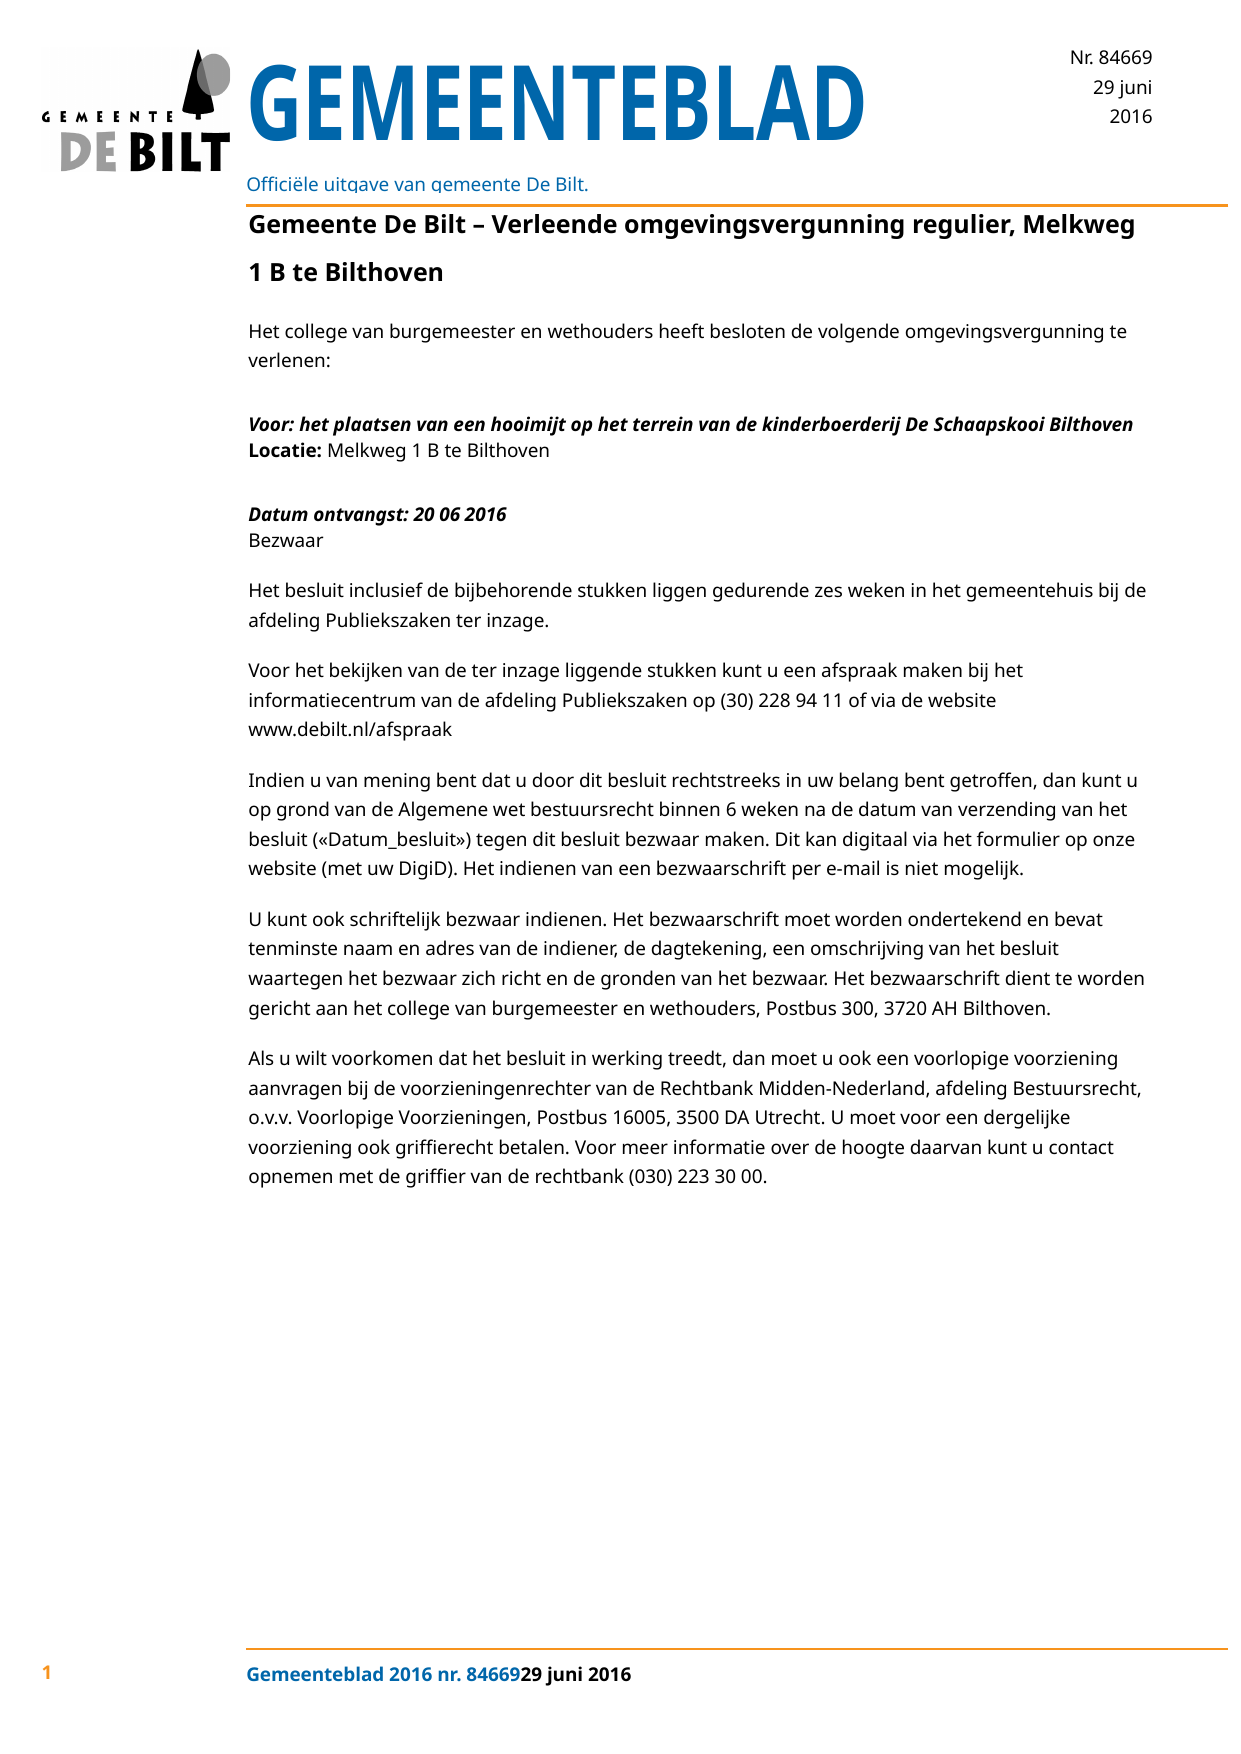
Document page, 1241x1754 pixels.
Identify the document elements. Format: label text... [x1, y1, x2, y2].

text Het besluit inclusief de bijbehorende stukken liggen gedurende zes weken in het gemeentehuis bij de afdeling Publiekszaken ter inzage. [248, 577, 1152, 633]
text Voor: het plaatsen van een hooimijt op het terrein van de kinderboerderij De Schaapskooi Bilthoven [248, 411, 1152, 437]
text Bezwaar [248, 527, 1152, 553]
picture [41, 47, 231, 172]
text U kunt ook schriftelijk bezwaar indienen. Het bezwaarschrift moet worden ondertekend en bevat tenminste naam en adres van de indiener, de dagtekening, een omschrijving van het besluit waartegen het bezwaar zich richt en de gronden van het bezwaar. Het bezwaarschrift dient te worden gericht aan het college van burgemeester en wethouders, Postbus 300, 3720 AH Bilthoven. [248, 906, 1152, 1021]
text Locatie: Melkweg 1 B te Bilthoven [248, 437, 1152, 463]
text Datum ontvangst: 20 06 2016 [248, 501, 1152, 527]
text Voor het bekijken van de ter inzage liggende stukken kunt u een afspraak maken bij het informatiecentrum van de afdeling Publiekszaken op (30) 228 94 11 of via de website www.debilt.nl/afspraak [248, 657, 1152, 742]
text Het college van burgemeester en wethouders heeft besloten de volgende omgevingsvergunning te verlenen: [248, 318, 1152, 373]
text Gemeente De Bilt – Verleende omgevingsvergunning regulier, Melkweg 1 B te Bilthoven [248, 207, 1152, 288]
text Indien u van mening bent dat u door dit besluit rechtstreeks in uw belang bent getroffen, dan kunt u op grond van de Algemene wet bestuursrecht binnen 6 weken na de datum van verzending van het besluit («Datum_besluit») tegen dit besluit bezwaar maken. Dit kan digitaal via het formulier op onze website (met uw DigiD). Het indienen van een bezwaarschrift per e-mail is niet mogelijk. [248, 767, 1152, 881]
text Als u wilt voorkomen dat het besluit in werking treedt, dan moet u ook een voorlopige voorziening aanvragen bij de voorzieningenrechter van de Rechtbank Midden-Nederland, afdeling Bestuursrecht, o.v.v. Voorlopige Voorzieningen, Postbus 16005, 3500 DA Utrecht. U moet voor een dergelijke voorziening ook griffierecht betalen. Voor meer informatie over de hoogte daarvan kunt u contact opnemen met de griffier van de rechtbank (030) 223 30 00. [248, 1045, 1152, 1189]
